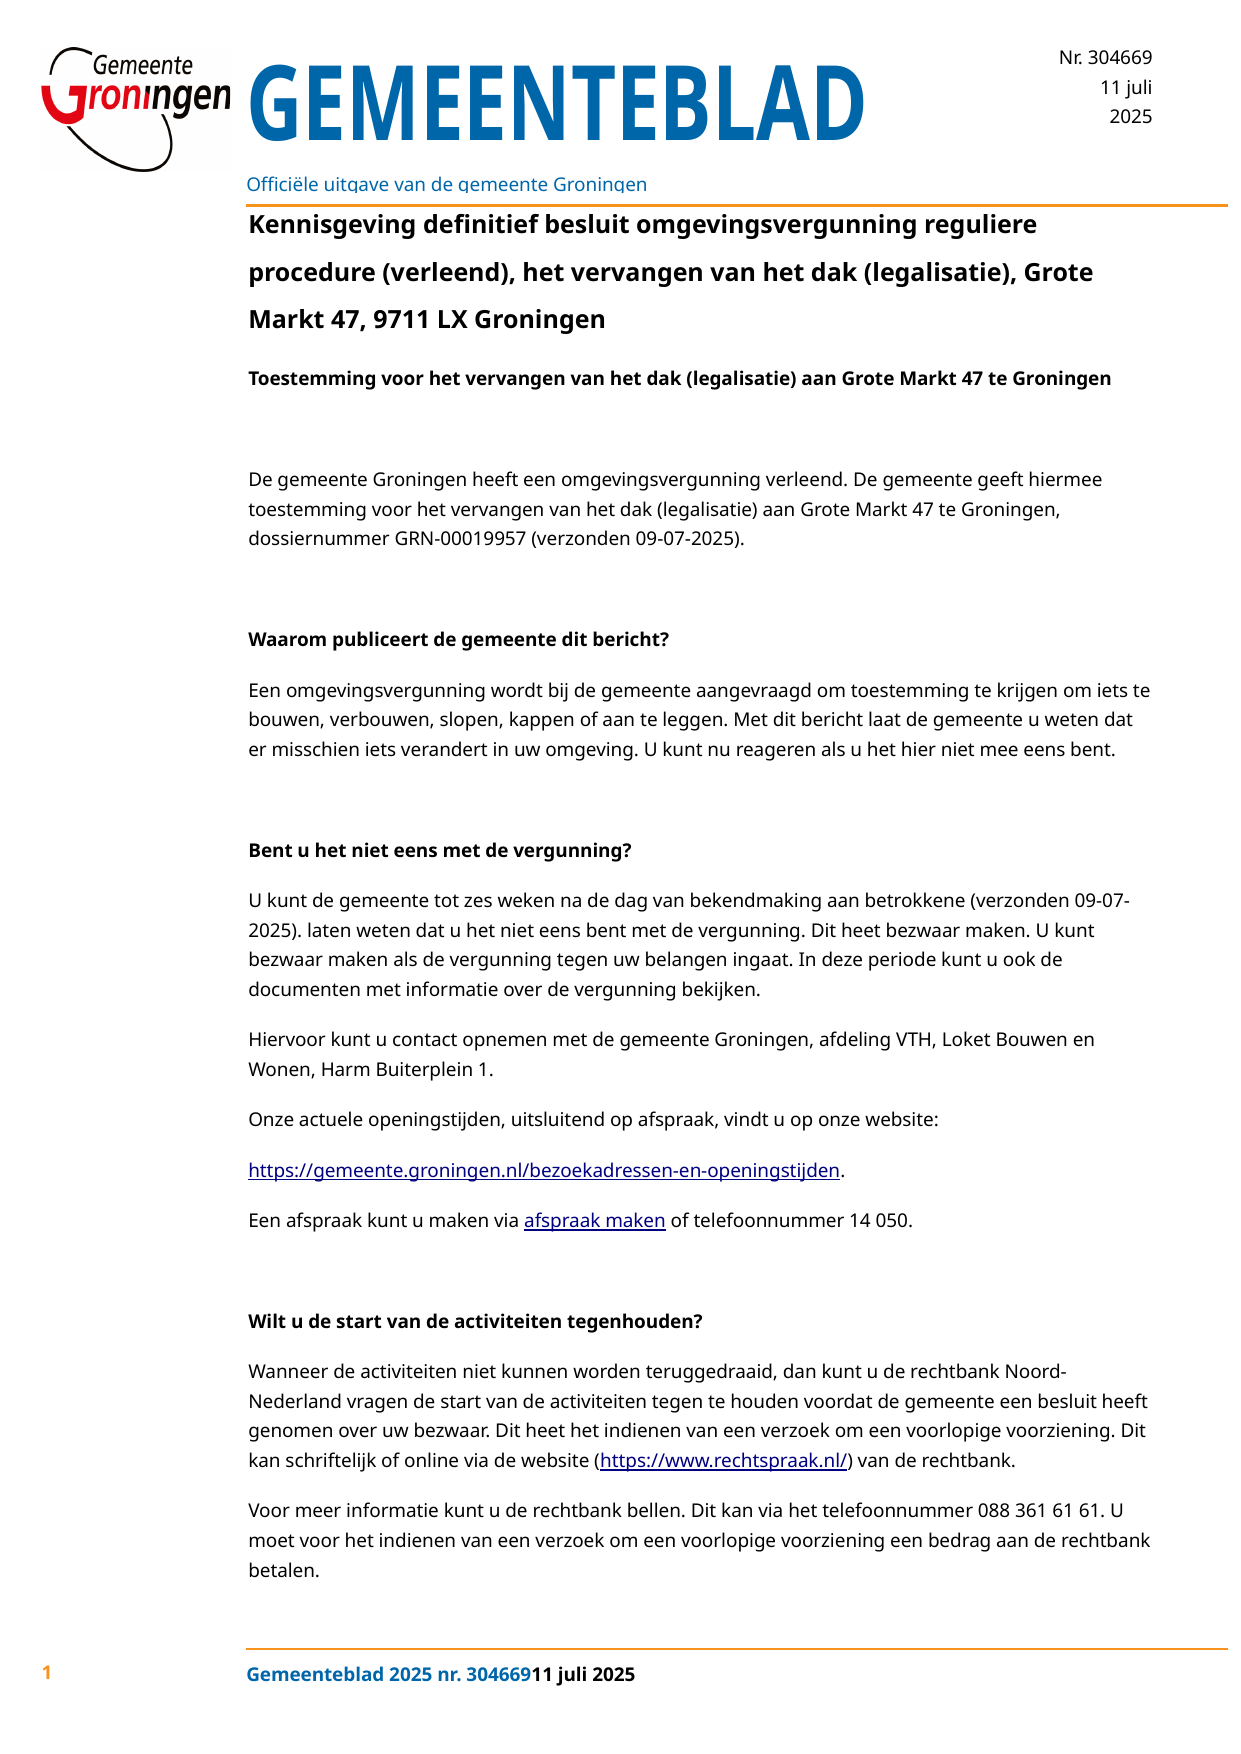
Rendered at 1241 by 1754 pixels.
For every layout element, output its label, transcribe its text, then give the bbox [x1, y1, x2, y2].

text Waarom publiceert de gemeente dit bericht? [248, 626, 1152, 652]
text https://gemeente.groningen.nl/bezoekadressen-en-openingstijden. [248, 1157, 1152, 1182]
text Wilt u de start van de activiteiten tegenhouden? [248, 1308, 1152, 1334]
text Wanneer de activiteiten niet kunnen worden teruggedraaid, dan kunt u de rechtbank Noord-Nederland vragen de start van de activiteiten tegen te houden voordat de gemeente een besluit heeft genomen over uw bezwaar. Dit heet het indienen van een verzoek om een voorlopige voorziening. Dit kan schriftelijk of online via de website (https://www.rechtspraak.nl/) van de rechtbank. [248, 1358, 1152, 1473]
text Een omgevingsvergunning wordt bij de gemeente aangevraagd om toestemming te krijgen om iets te bouwen, verbouwen, slopen, kappen of aan te leggen. Met dit bericht laat de gemeente u weten dat er misschien iets verandert in uw omgeving. U kunt nu reageren als u het hier niet mee eens bent. [248, 677, 1152, 762]
text Hiervoor kunt u contact opnemen met de gemeente Groningen, afdeling VTH, Loket Bouwen en Wonen, Harm Buiterplein 1. [248, 1026, 1152, 1082]
text Bent u het niet eens met de vergunning? [248, 837, 1152, 862]
text Onze actuele openingstijden, uitsluitend op afspraak, vindt u op onze website: [248, 1106, 1152, 1132]
text Voor meer informatie kunt u de rechtbank bellen. Dit kan via het telefoonnummer 088 361 61 61. U moet voor het indienen van een verzoek om een voorlopige voorziening een bedrag aan de rechtbank betalen. [248, 1498, 1152, 1582]
text De gemeente Groningen heeft een omgevingsvergunning verleend. De gemeente geeft hiermee toestemming voor het vervangen van het dak (legalisatie) aan Grote Markt 47 te Groningen, dossiernummer GRN-00019957 (verzonden 09-07-2025). [248, 466, 1152, 551]
text Kennisgeving definitief besluit omgevingsvergunning reguliere procedure (verleend), het vervangen van het dak (legalisatie), Grote Markt 47, 9711 LX Groningen [248, 207, 1152, 336]
text Toestemming voor het vervangen van het dak (legalisatie) aan Grote Markt 47 te Groningen [248, 366, 1152, 391]
picture [41, 47, 231, 172]
text U kunt de gemeente tot zes weken na de dag van bekendmaking aan betrokkene (verzonden 09-07-2025). laten weten dat u het niet eens bent met de vergunning. Dit heet bezwaar maken. U kunt bezwaar maken als de vergunning tegen uw belangen ingaat. In deze periode kunt u ook de documenten met informatie over de vergunning bekijken. [248, 887, 1152, 1002]
text Een afspraak kunt u maken via afspraak maken of telefoonnummer 14 050. [248, 1207, 1152, 1233]
